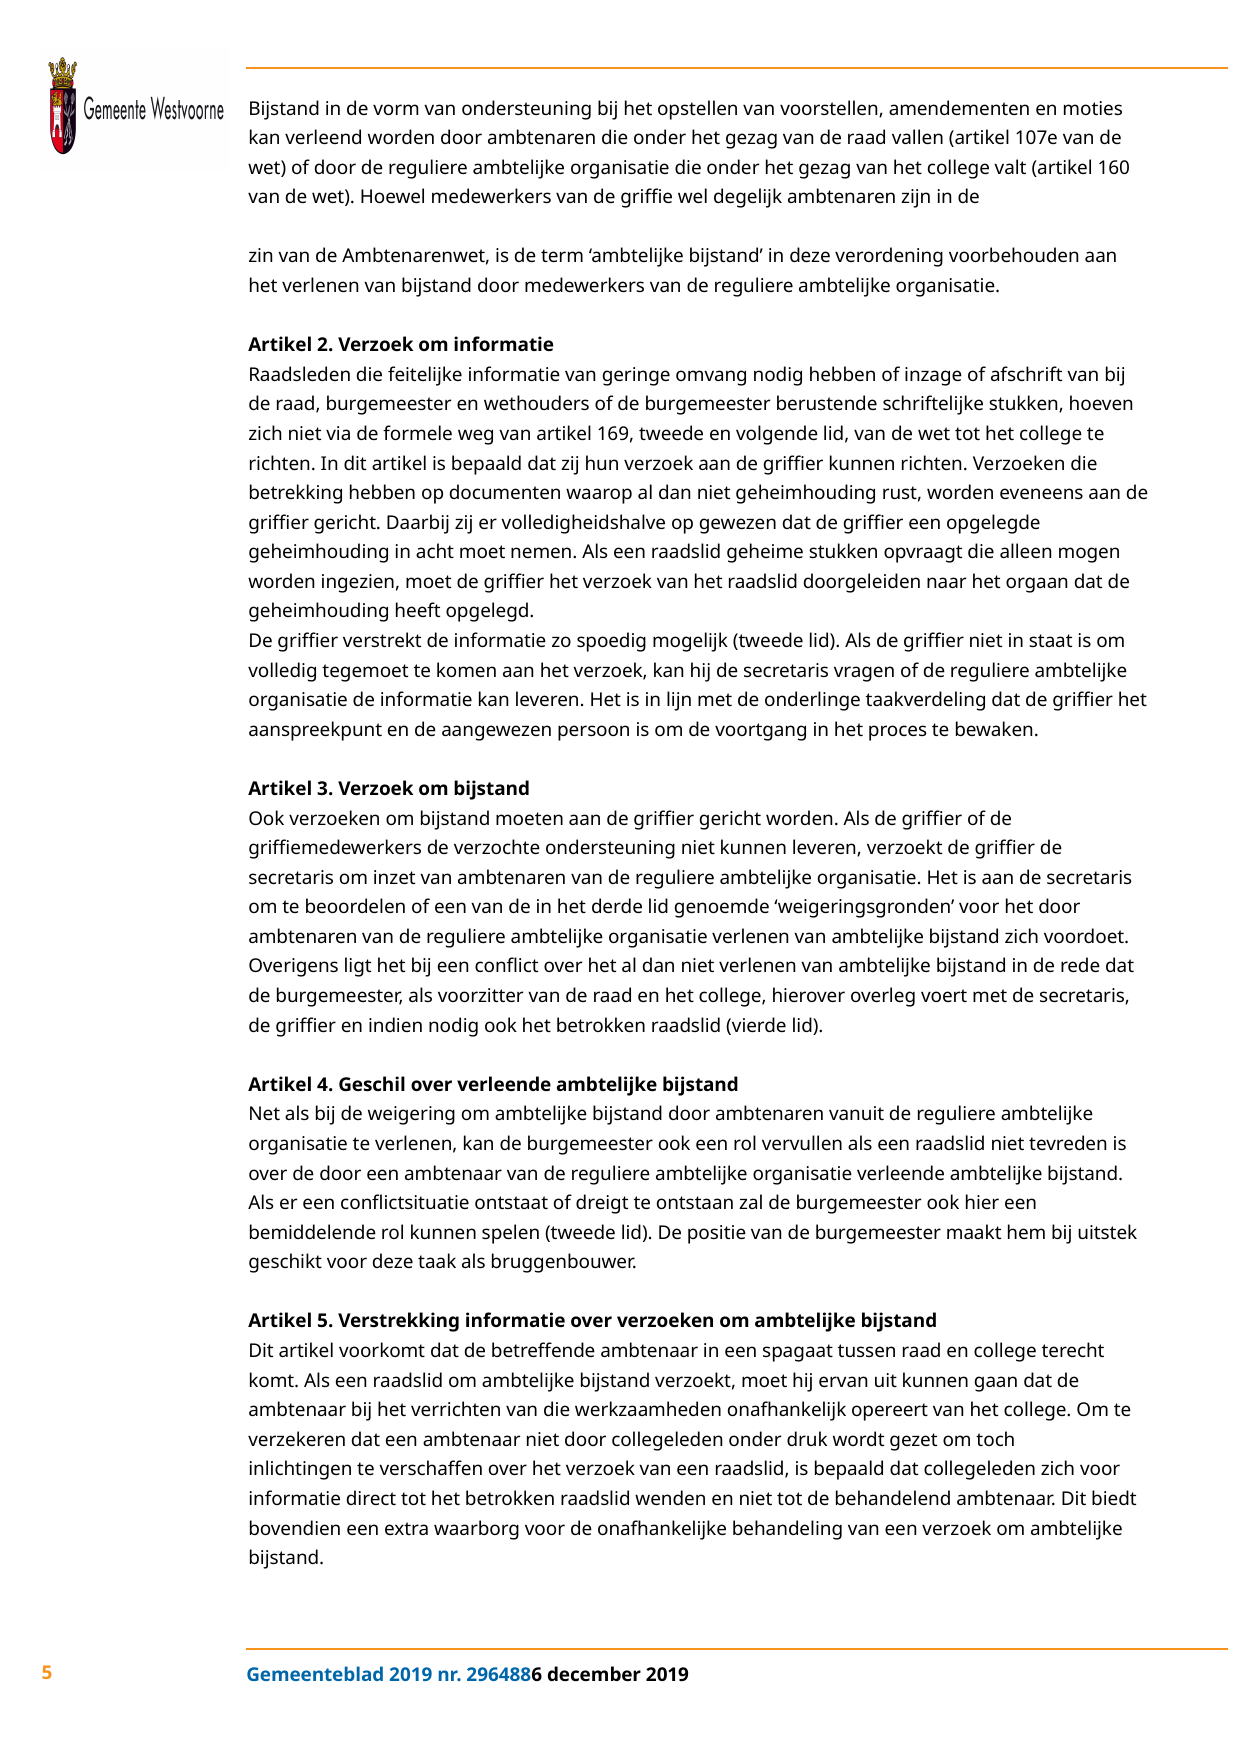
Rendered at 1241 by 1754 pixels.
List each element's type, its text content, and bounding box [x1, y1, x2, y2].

text zin van de Ambtenarenwet, is de term ‘ambtelijke bijstand’ in deze verordening voorbehouden aan het verlenen van bijstand door medewerkers van de reguliere ambtelijke organisatie. [248, 243, 1152, 298]
text Artikel 3. Verzoek om bijstand [248, 775, 1152, 801]
text Artikel 4. Geschil over verleende ambtelijke bijstand [248, 1071, 1152, 1097]
text Artikel 5. Verstrekking informatie over verzoeken om ambtelijke bijstand [248, 1308, 1152, 1333]
text Net als bij de weigering om ambtelijke bijstand door ambtenaren vanuit de reguliere ambtelijke organisatie te verlenen, kan de burgemeester ook een rol vervullen als een raadslid niet tevreden is over de door een ambtenaar van de reguliere ambtelijke organisatie verleende ambtelijke bijstand. Als er een conflictsituatie ontstaat of dreigt te ontstaan zal de burgemeester ook hier een bemiddelende rol kunnen spelen (tweede lid). De positie van de burgemeester maakt hem bij uitstek geschikt voor deze taak als bruggenbouwer. [248, 1101, 1152, 1274]
text De griffier verstrekt de informatie zo spoedig mogelijk (tweede lid). Als de griffier niet in staat is om volledig tegemoet te komen aan het verzoek, kan hij de secretaris vragen of de reguliere ambtelijke organisatie de informatie kan leveren. Het is in lijn met de onderlinge taakverdeling dat de griffier het aanspreekpunt en de aangewezen persoon is om de voortgang in het proces te bewaken. [248, 627, 1152, 742]
text Dit artikel voorkomt dat de betreffende ambtenaar in een spagaat tussen raad en college terecht komt. Als een raadslid om ambtelijke bijstand verzoekt, moet hij ervan uit kunnen gaan dat de ambtenaar bij het verrichten van die werkzaamheden onafhankelijk opereert van het college. Om te verzekeren dat een ambtenaar niet door collegeleden onder druk wordt gezet om toch [248, 1337, 1152, 1452]
text Raadsleden die feitelijke informatie van geringe omvang nodig hebben of inzage of afschrift van bij de raad, burgemeester en wethouders of de burgemeester berustende schriftelijke stukken, hoeven zich niet via de formele weg van artikel 169, tweede en volgende lid, van de wet tot het college te richten. In dit artikel is bepaald dat zij hun verzoek aan de griffier kunnen richten. Verzoeken die betrekking hebben op documenten waarop al dan niet geheimhouding rust, worden eveneens aan de griffier gericht. Daarbij zij er volledigheidshalve op gewezen dat de griffier een opgelegde geheimhouding in acht moet nemen. Als een raadslid geheime stukken opvraagt die alleen mogen worden ingezien, moet de griffier het verzoek van het raadslid doorgeleiden naar het orgaan dat de geheimhouding heeft opgelegd. [248, 361, 1152, 623]
text Artikel 2. Verzoek om informatie [248, 331, 1152, 357]
text Bijstand in de vorm van ondersteuning bij het opstellen van voorstellen, amendementen en moties kan verleend worden door ambtenaren die onder het gezag van de raad vallen (artikel 107e van de wet) of door de reguliere ambtelijke organisatie die onder het gezag van het college valt (artikel 160 van de wet). Hoewel medewerkers van de griffie wel degelijk ambtenaren zijn in de [248, 95, 1152, 209]
picture [41, 47, 231, 172]
text inlichtingen te verschaffen over het verzoek van een raadslid, is bepaald dat collegeleden zich voor informatie direct tot het betrokken raadslid wenden en niet tot de behandelend ambtenaar. Dit biedt bovendien een extra waarborg voor de onafhankelijke behandeling van een verzoek om ambtelijke bijstand. [248, 1456, 1152, 1570]
text Ook verzoeken om bijstand moeten aan de griffier gericht worden. Als de griffier of de griffiemedewerkers de verzochte ondersteuning niet kunnen leveren, verzoekt de griffier de secretaris om inzet van ambtenaren van de reguliere ambtelijke organisatie. Het is aan de secretaris om te beoordelen of een van de in het derde lid genoemde ‘weigeringsgronden’ voor het door ambtenaren van de reguliere ambtelijke organisatie verlenen van ambtelijke bijstand zich voordoet. Overigens ligt het bij een conflict over het al dan niet verlenen van ambtelijke bijstand in de rede dat de burgemeester, als voorzitter van de raad en het college, hierover overleg voert met de secretaris, de griffier en indien nodig ook het betrokken raadslid (vierde lid). [248, 805, 1152, 1038]
